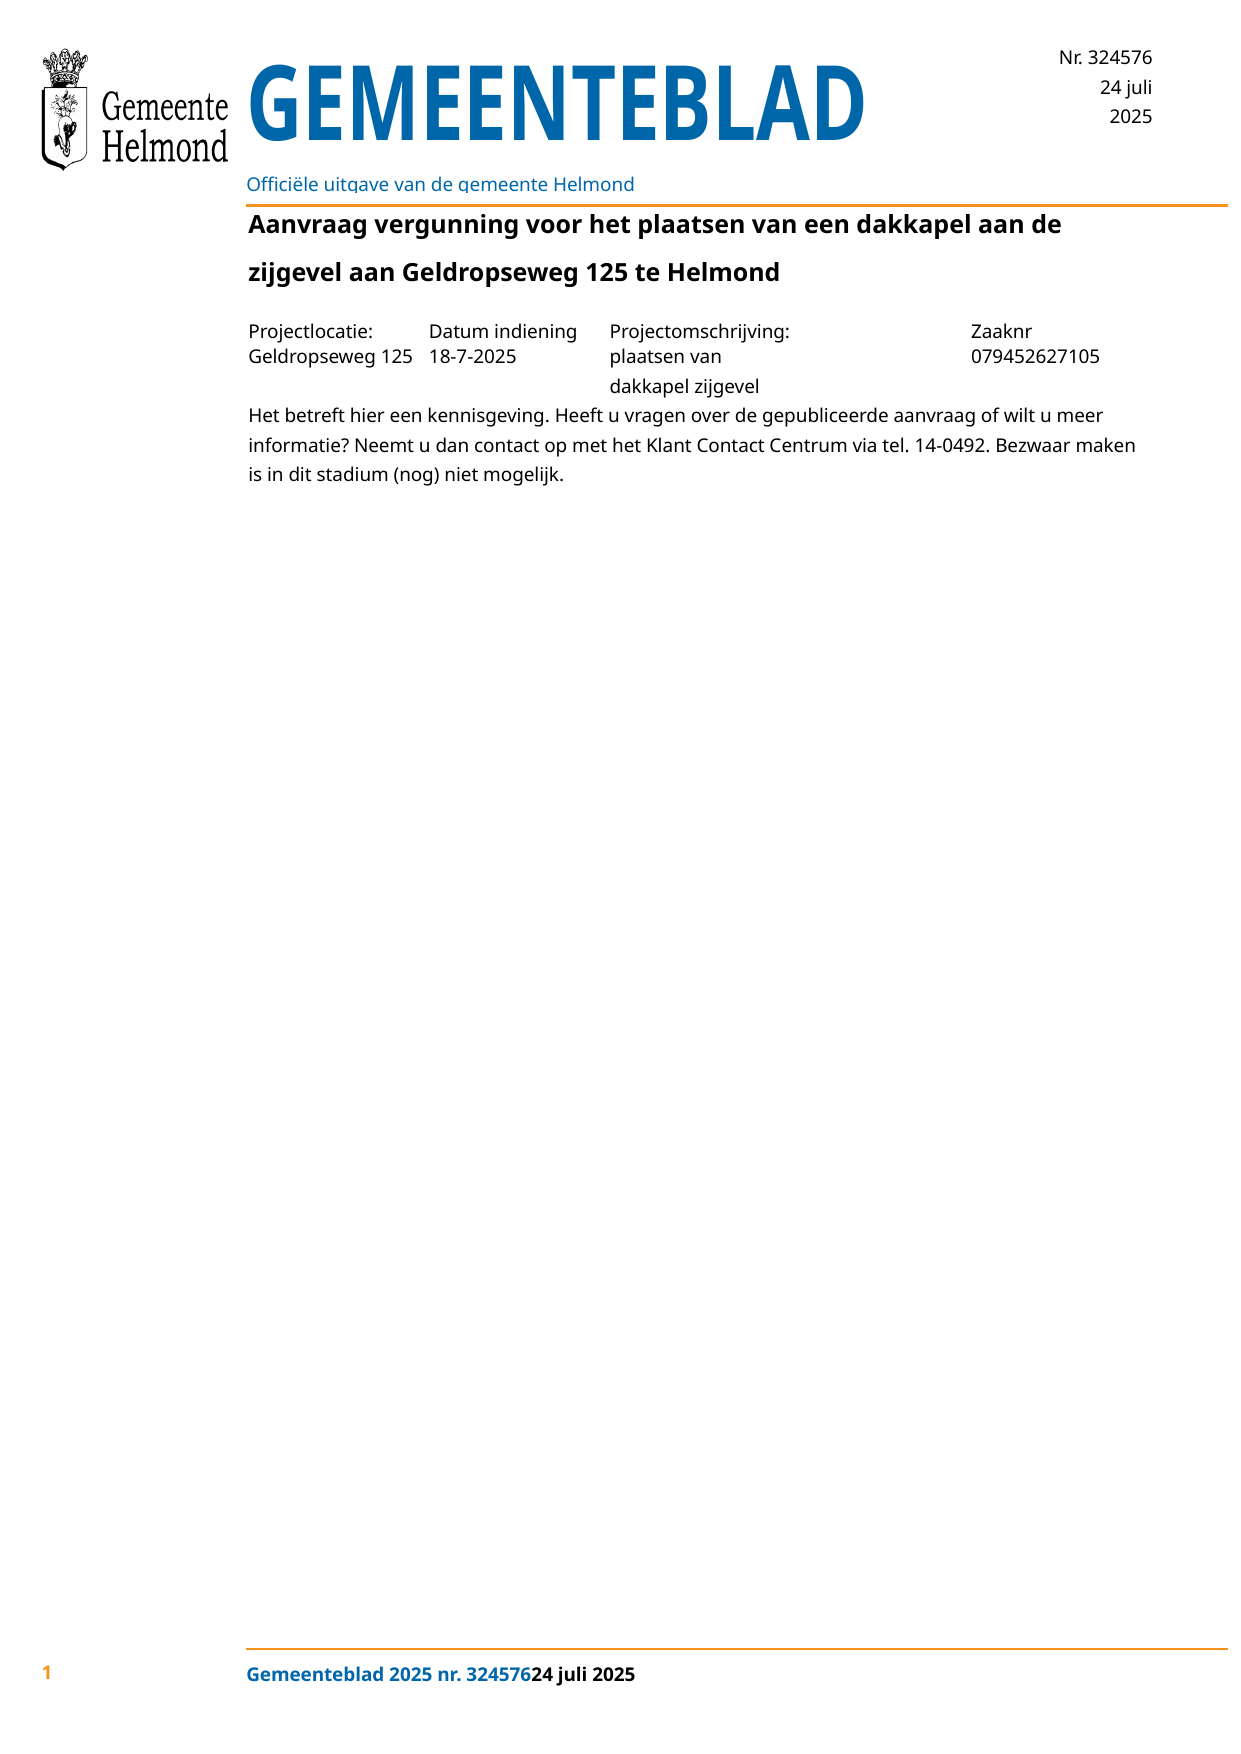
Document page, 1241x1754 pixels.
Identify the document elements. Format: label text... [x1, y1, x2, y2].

table_cell plaatsen van dakkapel zijgevel [609, 344, 790, 399]
table_header Projectomschrijving: [609, 318, 790, 344]
table_cell [790, 344, 971, 399]
table_header Zaaknr [971, 318, 1152, 344]
table_header [790, 318, 971, 344]
table_cell 079452627105 [971, 344, 1152, 399]
table_header Projectlocatie: [248, 318, 429, 344]
text Aanvraag vergunning voor het plaatsen van een dakkapel aan de zijgevel aan Geldropseweg 125 te Helmond [248, 207, 1152, 288]
picture [41, 47, 231, 172]
table_cell 18-7-2025 [429, 344, 609, 399]
table_header Datum indiening [429, 318, 609, 344]
table_cell Geldropseweg 125 [248, 344, 429, 399]
text Het betreft hier een kennisgeving. Heeft u vragen over de gepubliceerde aanvraag of wilt u meer informatie? Neemt u dan contact op met het Klant Contact Centrum via tel. 14-0492. Bezwaar maken is in dit stadium (nog) niet mogelijk. [248, 402, 1152, 487]
